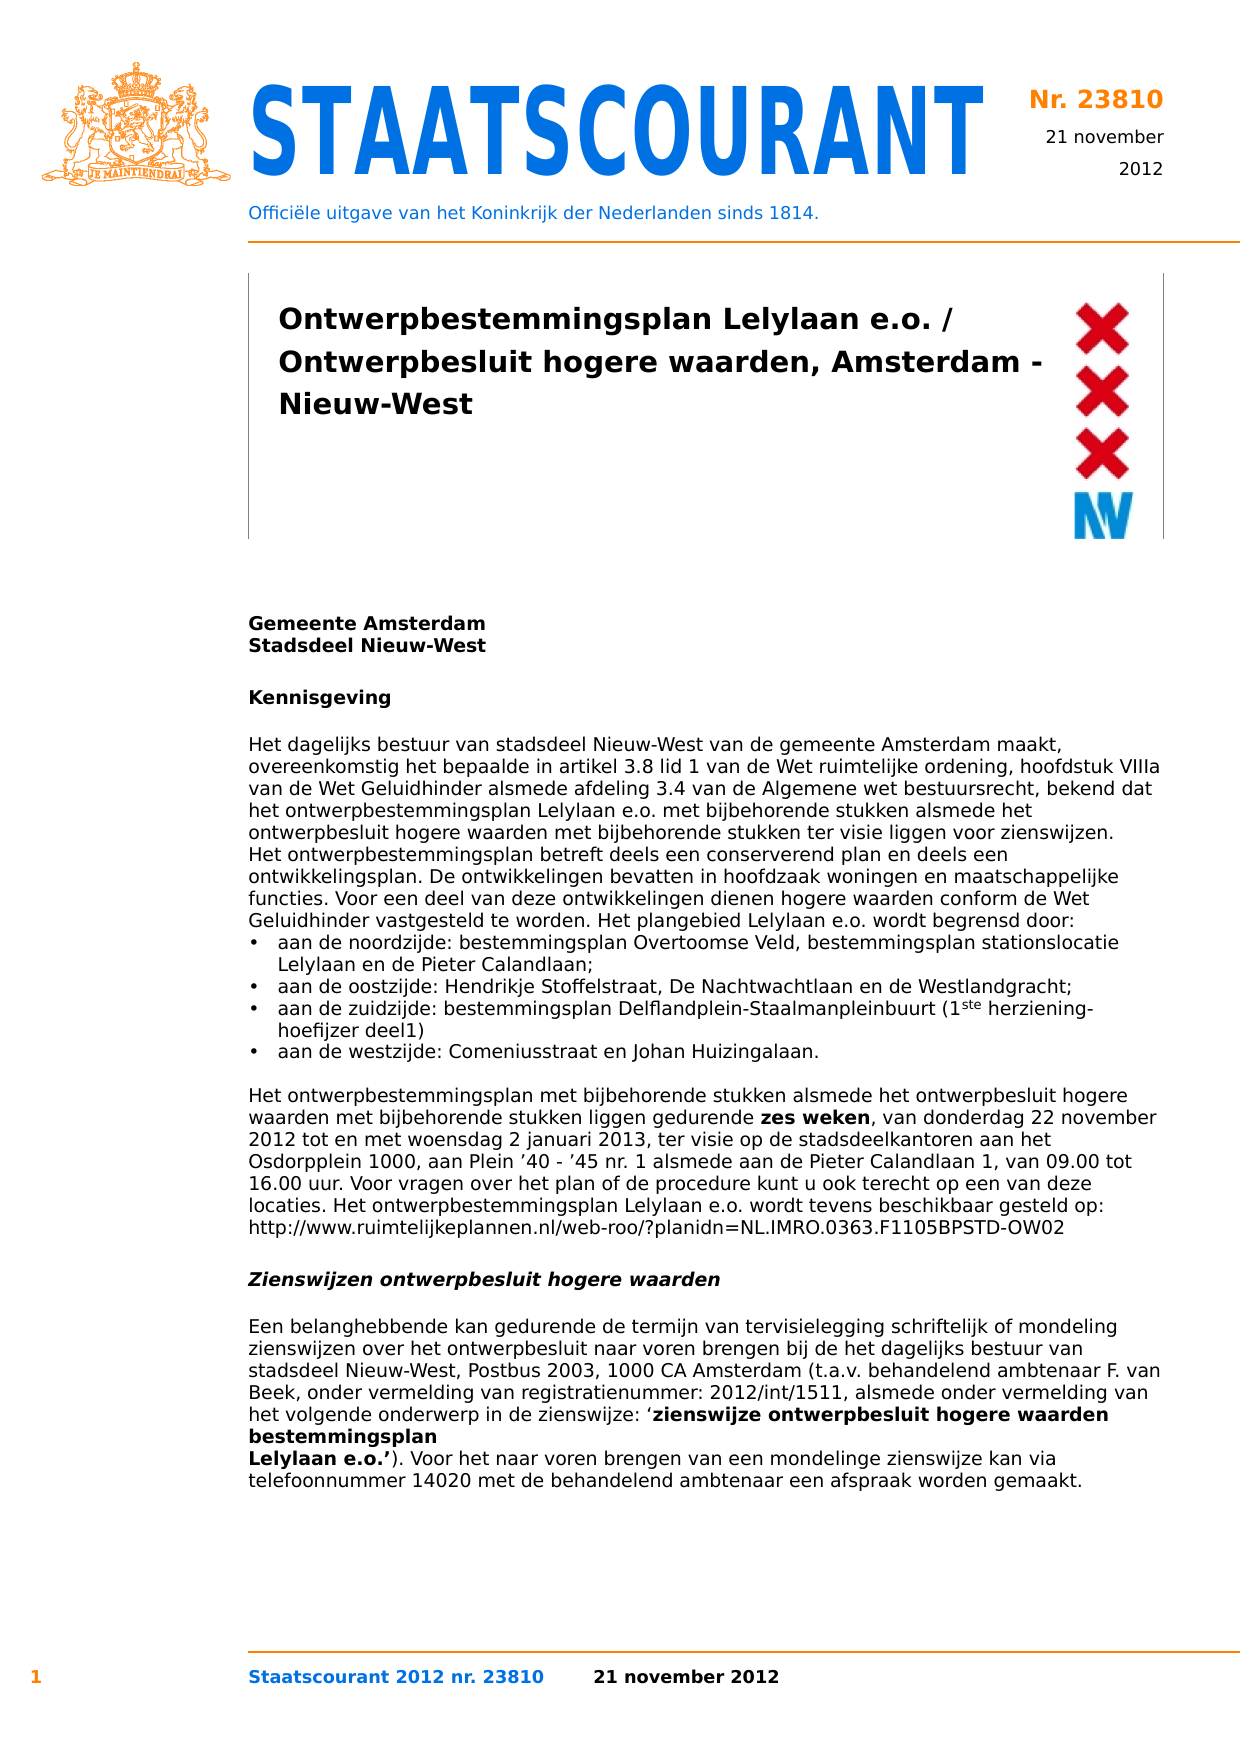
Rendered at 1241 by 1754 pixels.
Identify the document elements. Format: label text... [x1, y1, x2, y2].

text Stadsdeel Nieuw-West [248, 635, 1163, 657]
text Lelylaan e.o.’). Voor het naar voren brengen van een mondelinge zienswijze kan via telefoonnummer 14020 met de behandelend ambtenaar een afspraak worden gemaakt. [248, 1448, 1163, 1492]
text Het ontwerpbestemmingsplan met bijbehorende stukken alsmede het ontwerpbesluit hogere waarden met bijbehorende stukken liggen gedurende zes weken, van donderdag 22 november 2012 tot en met woensdag 2 januari 2013, ter visie op de stadsdeelkantoren aan het Osdorpplein 1000, aan Plein ’40 - ’45 nr. 1 alsmede aan de Pieter Calandlaan 1, van 09.00 tot 16.00 uur. Voor vragen over het plan of de procedure kunt u ook terecht op een van deze locaties. Het ontwerpbestemmingsplan Lelylaan e.o. wordt tevens beschikbaar gesteld op: [248, 1085, 1163, 1217]
text Het ontwerpbestemmingsplan betreft deels een conserverend plan en deels een ontwikkelingsplan. De ontwikkelingen bevatten in hoofdzaak woningen en maatschappelijke functies. Voor een deel van deze ontwikkelingen dienen hogere waarden conform de Wet Geluidhinder vastgesteld te worden. Het plangebied Lelylaan e.o. wordt begrensd door: [248, 844, 1163, 932]
text • aan de oostzijde: Hendrikje Stoffelstraat, De Nachtwachtlaan en de Westlandgracht; [248, 976, 1163, 997]
subtitle Zienswijzen ontwerpbesluit hogere waarden [248, 1269, 1163, 1291]
text • aan de westzijde: Comeniusstraat en Johan Huizingalaan. [248, 1041, 1163, 1063]
picture [1074, 302, 1134, 539]
table_header [25, 62, 248, 241]
table_header Nr. 23810 [998, 62, 1240, 121]
text Gemeente Amsterdam [248, 613, 1163, 635]
text http://www.ruimtelijkeplannen.nl/web-roo/?planidn=NL.IMRO.0363.F1105BPSTD-OW02 [248, 1217, 1163, 1239]
table_header STAATSCOURANT [248, 62, 998, 203]
text Een belanghebbende kan gedurende de termijn van tervisielegging schriftelijk of mondeling zienswijzen over het ontwerpbesluit naar voren brengen bij de het dagelijks bestuur van stadsdeel Nieuw-West, Postbus 2003, 1000 CA Amsterdam (t.a.v. behandelend ambtenaar F. van Beek, onder vermelding van registratienummer: 2012/int/1511, alsmede onder vermelding van het volgende onderwerp in de zienswijze: ‘zienswijze ontwerpbesluit hogere waarden bestemmingsplan [248, 1316, 1163, 1448]
text • aan de noordzijde: bestemmingsplan Overtoomse Veld, bestemmingsplan stationslocatie Lelylaan en de Pieter Calandlaan; [248, 932, 1163, 976]
text Het dagelijks bestuur van stadsdeel Nieuw-West van de gemeente Amsterdam maakt, overeenkomstig het bepaalde in artikel 3.8 lid 1 van de Wet ruimtelijke ordening, hoofdstuk VIIIa van de Wet Geluidhinder alsmede afdeling 3.4 van de Algemene wet bestuursrecht, bekend dat het ontwerpbestemmingsplan Lelylaan e.o. met bijbehorende stukken alsmede het ontwerpbesluit hogere waarden met bijbehorende stukken ter visie liggen voor zienswijzen. [248, 734, 1163, 844]
picture [41, 62, 231, 186]
subtitle Ontwerpbestemmingsplan Lelylaan e.o. / Ontwerpbesluit hogere waarden, Amsterdam - Nieuw-West [249, 273, 1163, 539]
table_cell 2012 [998, 153, 1240, 203]
table_cell 21 november [998, 121, 1240, 153]
table_cell Officiële uitgave van het Koninkrijk der Nederlanden sinds 1814. [248, 203, 1240, 241]
subtitle Kennisgeving [248, 687, 1163, 709]
text • aan de zuidzijde: bestemmingsplan Delflandplein-Staalmanpleinbuurt (1ste herziening-hoefijzer deel1) [248, 997, 1163, 1041]
